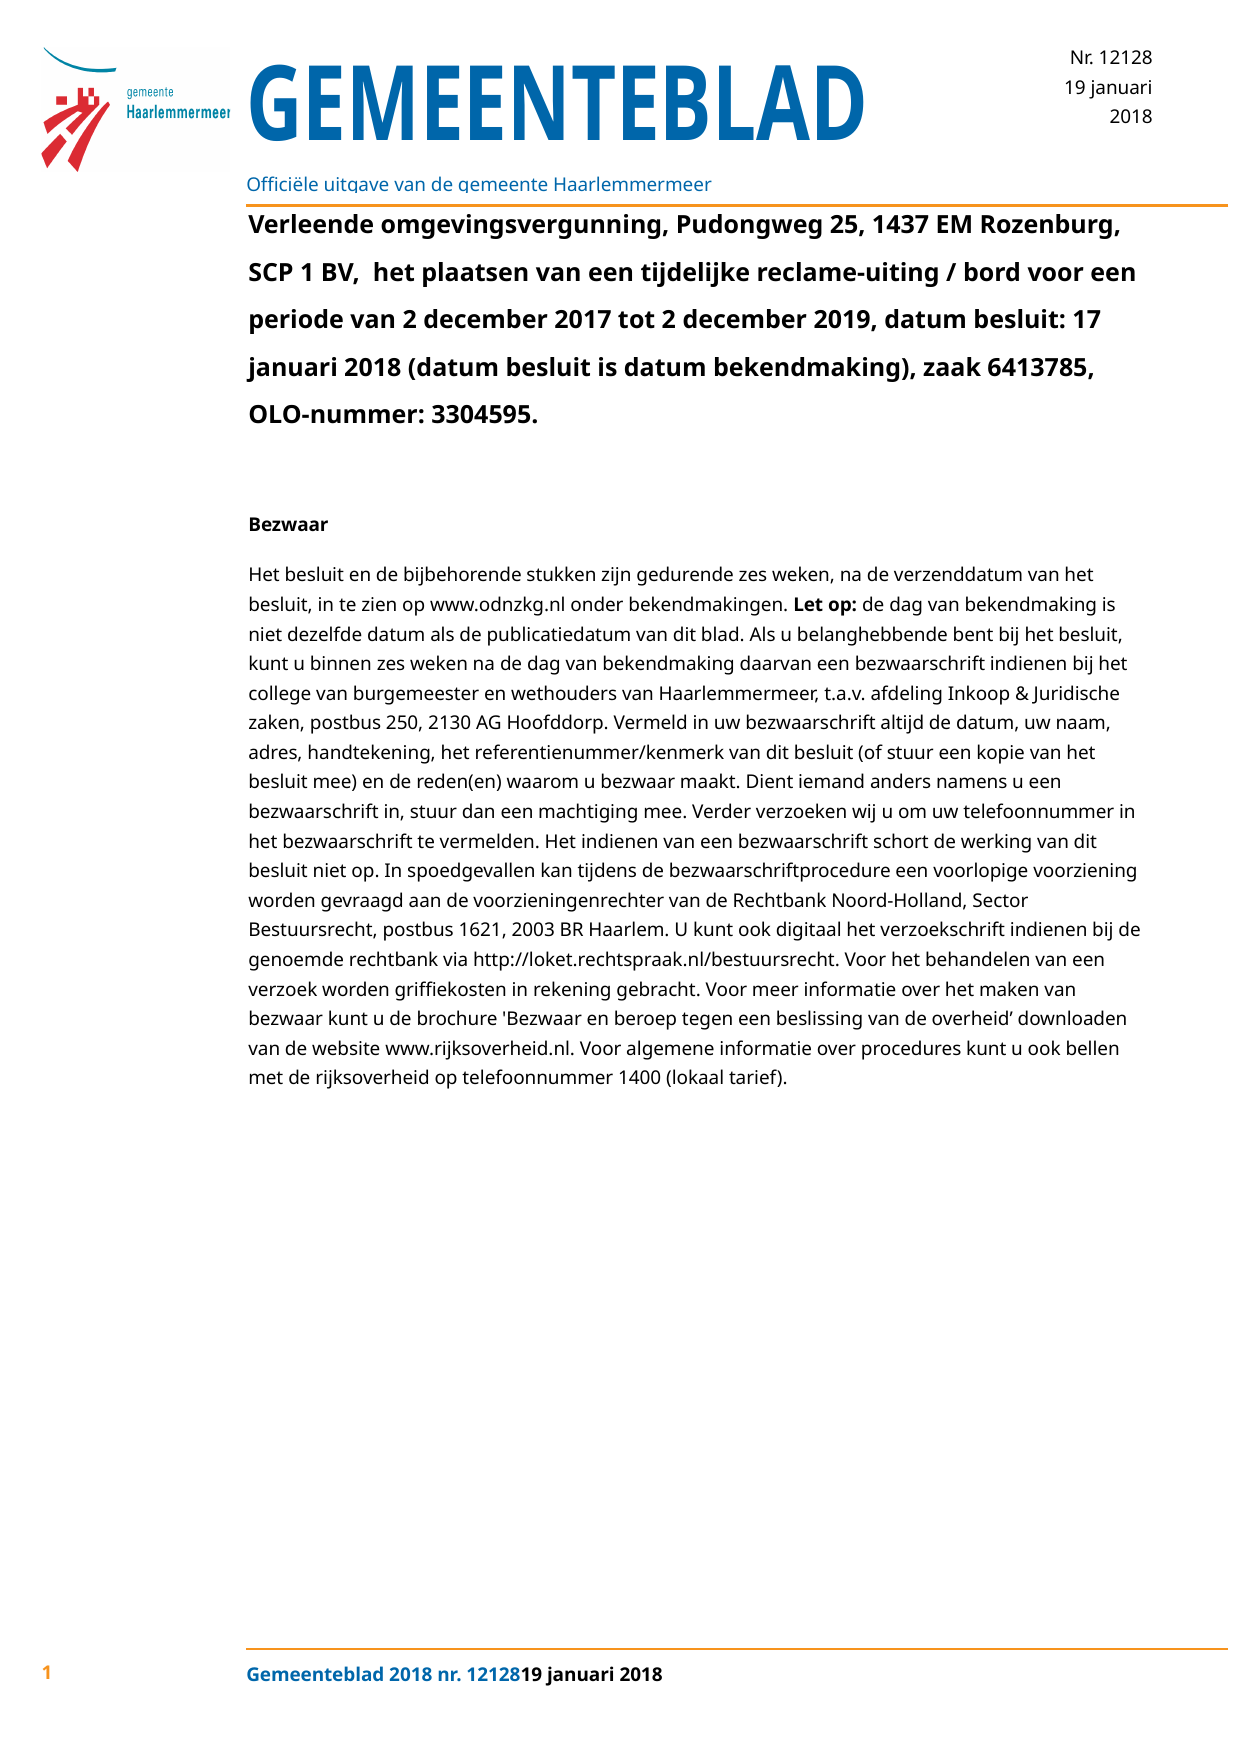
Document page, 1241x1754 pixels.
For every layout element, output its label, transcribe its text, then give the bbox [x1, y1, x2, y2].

text Het besluit en de bijbehorende stukken zijn gedurende zes weken, na de verzenddatum van het besluit, in te zien op www.odnzkg.nl onder bekendmakingen. Let op: de dag van bekendmaking is niet dezelfde datum als de publicatiedatum van dit blad. Als u belanghebbende bent bij het besluit, kunt u binnen zes weken na de dag van bekendmaking daarvan een bezwaarschrift indienen bij het college van burgemeester en wethouders van Haarlemmermeer, t.a.v. afdeling Inkoop & Juridische zaken, postbus 250, 2130 AG Hoofddorp. Vermeld in uw bezwaarschrift altijd de datum, uw naam, adres, handtekening, het referentienummer/kenmerk van dit besluit (of stuur een kopie van het besluit mee) en de reden(en) waarom u bezwaar maakt. Dient iemand anders namens u een bezwaarschrift in, stuur dan een machtiging mee. Verder verzoeken wij u om uw telefoonnummer in het bezwaarschrift te vermelden. Het indienen van een bezwaarschrift schort de werking van dit besluit niet op. In spoedgevallen kan tijdens de bezwaarschriftprocedure een voorlopige voorziening worden gevraagd aan de voorzieningenrechter van de Rechtbank Noord-Holland, Sector Bestuursrecht, postbus 1621, 2003 BR Haarlem. U kunt ook digitaal het verzoekschrift indienen bij de genoemde rechtbank via http://loket.rechtspraak.nl/bestuursrecht. Voor het behandelen van een verzoek worden griffiekosten in rekening gebracht. Voor meer informatie over het maken van bezwaar kunt u de brochure 'Bezwaar en beroep tegen een beslissing van de overheid’ downloaden van de website www.rijksoverheid.nl. Voor algemene informatie over procedures kunt u ook bellen met de rijksoverheid op telefoonnummer 1400 (lokaal tarief). [248, 562, 1152, 1090]
text Bezwaar [248, 511, 1152, 537]
text Verleende omgevingsvergunning, Pudongweg 25, 1437 EM Rozenburg, SCP 1 BV, het plaatsen van een tijdelijke reclame-uiting / bord voor een periode van 2 december 2017 tot 2 december 2019, datum besluit: 17 januari 2018 (datum besluit is datum bekendmaking), zaak 6413785, OLO-nummer: 3304595. [248, 207, 1152, 431]
picture [41, 47, 231, 172]
